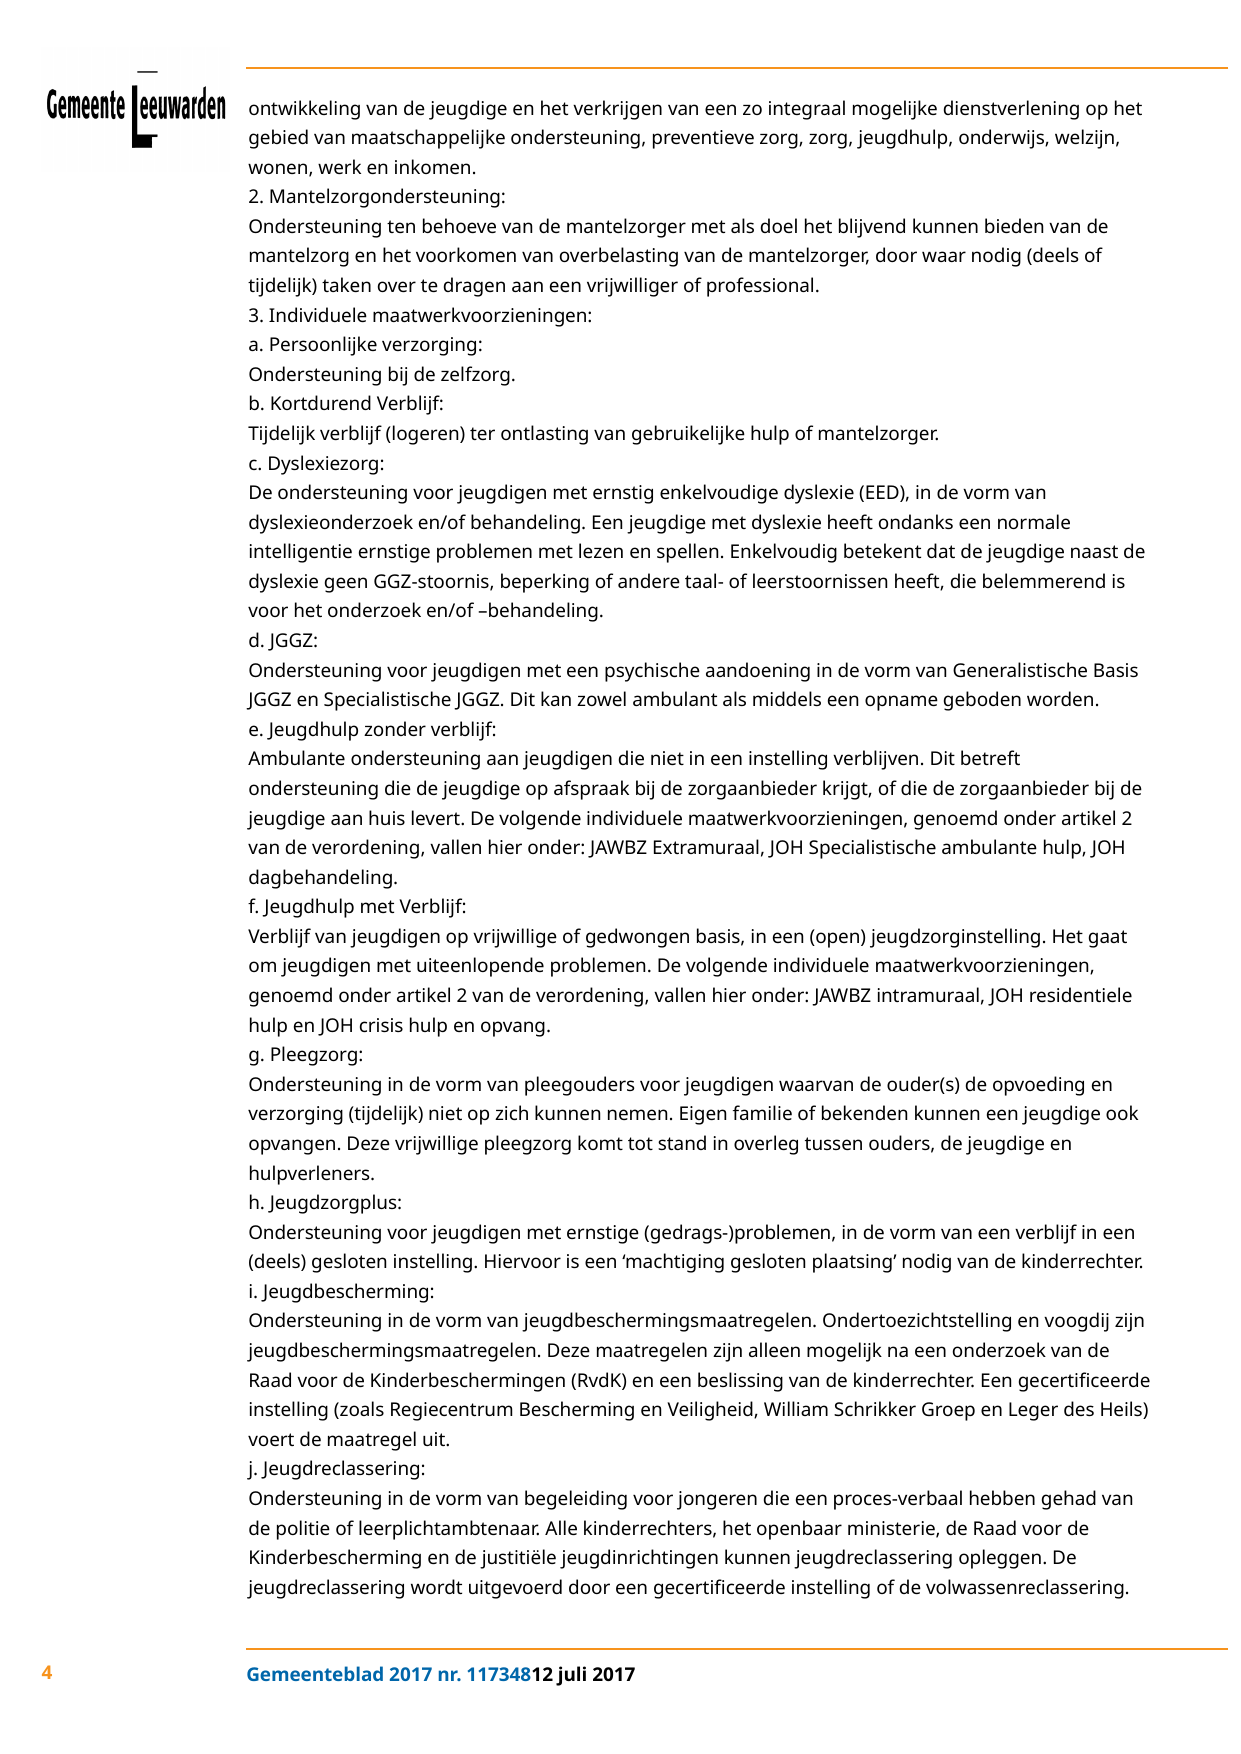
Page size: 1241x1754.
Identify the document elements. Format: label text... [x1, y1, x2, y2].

text Ambulante ondersteuning aan jeugdigen die niet in een instelling verblijven. Dit betreft ondersteuning die de jeugdige op afspraak bij de zorgaanbieder krijgt, of die de zorgaanbieder bij de jeugdige aan huis levert. De volgende individuele maatwerkvoorzieningen, genoemd onder artikel 2 van de verordening, vallen hier onder: JAWBZ Extramuraal, JOH Specialistische ambulante hulp, JOH dagbehandeling. [248, 746, 1152, 890]
picture [41, 47, 231, 172]
text Ondersteuning ten behoeve van de mantelzorger met als doel het blijvend kunnen bieden van de mantelzorg en het voorkomen van overbelasting van de mantelzorger, door waar nodig (deels of tijdelijk) taken over te dragen aan een vrijwilliger of professional. [248, 213, 1152, 298]
text a. Persoonlijke verzorging: [248, 331, 1152, 357]
text 2. Mantelzorgondersteuning: [248, 183, 1152, 209]
text Verblijf van jeugdigen op vrijwillige of gedwongen basis, in een (open) jeugdzorginstelling. Het gaat om jeugdigen met uiteenlopende problemen. De volgende individuele maatwerkvoorzieningen, genoemd onder artikel 2 van de verordening, vallen hier onder: JAWBZ intramuraal, JOH residentiele hulp en JOH crisis hulp en opvang. [248, 923, 1152, 1038]
text Ondersteuning voor jeugdigen met een psychische aandoening in de vorm van Generalistische Basis JGGZ en Specialistische JGGZ. Dit kan zowel ambulant als middels een opname geboden worden. [248, 657, 1152, 712]
text Ondersteuning voor jeugdigen met ernstige (gedrags-)problemen, in de vorm van een verblijf in een (deels) gesloten instelling. Hiervoor is een ‘machtiging gesloten plaatsing’ nodig van de kinderrechter. [248, 1219, 1152, 1274]
text g. Pleegzorg: [248, 1041, 1152, 1067]
text h. Jeugdzorgplus: [248, 1189, 1152, 1215]
text j. Jeugdreclassering: [248, 1456, 1152, 1481]
text Ondersteuning bij de zelfzorg. [248, 361, 1152, 387]
text f. Jeugdhulp met Verblijf: [248, 893, 1152, 919]
text De ondersteuning voor jeugdigen met ernstig enkelvoudige dyslexie (EED), in de vorm van dyslexieonderzoek en/of behandeling. Een jeugdige met dyslexie heeft ondanks een normale intelligentie ernstige problemen met lezen en spellen. Enkelvoudig betekent dat de jeugdige naast de dyslexie geen GGZ-stoornis, beperking of andere taal- of leerstoornissen heeft, die belemmerend is voor het onderzoek en/of –behandeling. [248, 479, 1152, 623]
text Ondersteuning in de vorm van pleegouders voor jeugdigen waarvan de ouder(s) de opvoeding en verzorging (tijdelijk) niet op zich kunnen nemen. Eigen familie of bekenden kunnen een jeugdige ook opvangen. Deze vrijwillige pleegzorg komt tot stand in overleg tussen ouders, de jeugdige en hulpverleners. [248, 1071, 1152, 1186]
text Ondersteuning in de vorm van begeleiding voor jongeren die een proces-verbaal hebben gehad van de politie of leerplichtambtenaar. Alle kinderrechters, het openbaar ministerie, de Raad voor de Kinderbescherming en de justitiële jeugdinrichtingen kunnen jeugdreclassering opleggen. De jeugdreclassering wordt uitgevoerd door een gecertificeerde instelling of de volwassenreclassering. [248, 1485, 1152, 1600]
text ontwikkeling van de jeugdige en het verkrijgen van een zo integraal mogelijke dienstverlening op het gebied van maatschappelijke ondersteuning, preventieve zorg, zorg, jeugdhulp, onderwijs, welzijn, wonen, werk en inkomen. [248, 95, 1152, 180]
text d. JGGZ: [248, 627, 1152, 653]
text Tijdelijk verblijf (logeren) ter ontlasting van gebruikelijke hulp of mantelzorger. [248, 420, 1152, 446]
text b. Kortdurend Verblijf: [248, 391, 1152, 416]
text c. Dyslexiezorg: [248, 450, 1152, 476]
text i. Jeugdbescherming: [248, 1278, 1152, 1304]
text Ondersteuning in de vorm van jeugdbeschermingsmaatregelen. Ondertoezichtstelling en voogdij zijn jeugdbeschermingsmaatregelen. Deze maatregelen zijn alleen mogelijk na een onderzoek van de Raad voor de Kinderbeschermingen (RvdK) en een beslissing van de kinderrechter. Een gecertificeerde instelling (zoals Regiecentrum Bescherming en Veiligheid, William Schrikker Groep en Leger des Heils) voert de maatregel uit. [248, 1308, 1152, 1452]
text 3. Individuele maatwerkvoorzieningen: [248, 302, 1152, 328]
text e. Jeugdhulp zonder verblijf: [248, 716, 1152, 742]
